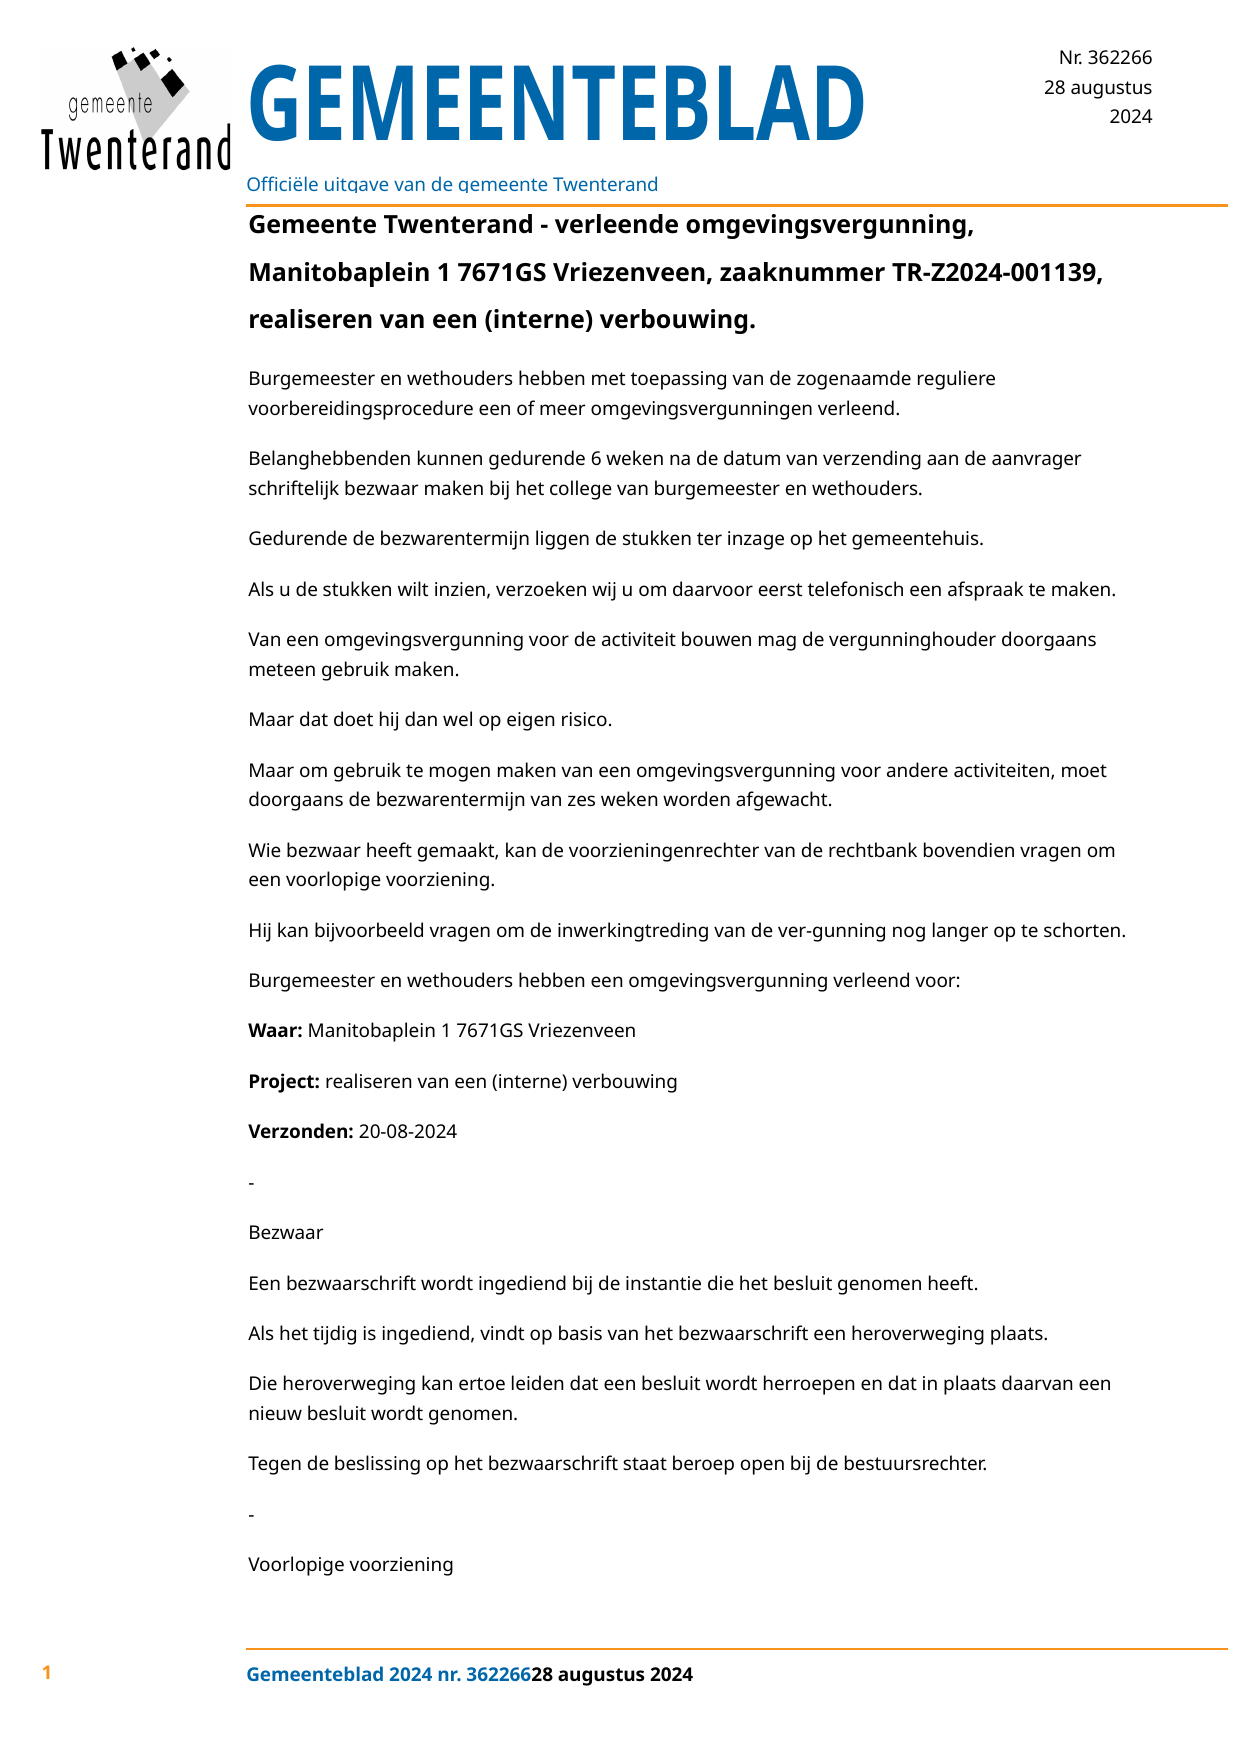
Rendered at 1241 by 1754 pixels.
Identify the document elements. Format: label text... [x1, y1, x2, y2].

text Belanghebbenden kunnen gedurende 6 weken na de datum van verzending aan de aanvrager schriftelijk bezwaar maken bij het college van burgemeester en wethouders. [248, 446, 1152, 501]
text Als u de stukken wilt inzien, verzoeken wij u om daarvoor eerst telefonisch een afspraak te maken. [248, 576, 1152, 602]
text Bezwaar [248, 1219, 1152, 1245]
text Verzonden: 20-08-2024 [248, 1118, 1152, 1144]
text Waar: Manitobaplein 1 7671GS Vriezenveen [248, 1018, 1152, 1043]
text Gedurende de bezwarentermijn liggen de stukken ter inzage op het gemeentehuis. [248, 526, 1152, 551]
text Hij kan bijvoorbeeld vragen om de inwerkingtreding van de ver-gunning nog langer op te schorten. [248, 917, 1152, 942]
text - [248, 1501, 1152, 1527]
text Een bezwaarschrift wordt ingediend bij de instantie die het besluit genomen heeft. [248, 1270, 1152, 1295]
text Gemeente Twenterand - verleende omgevingsvergunning, Manitobaplein 1 7671GS Vriezenveen, zaaknummer TR-Z2024-001139, realiseren van een (interne) verbouwing. [248, 207, 1152, 336]
text Maar om gebruik te mogen maken van een omgevingsvergunning voor andere activiteiten, moet doorgaans de bezwarentermijn van zes weken worden afgewacht. [248, 757, 1152, 812]
text Burgemeester en wethouders hebben een omgevingsvergunning verleend voor: [248, 967, 1152, 993]
text Wie bezwaar heeft gemaakt, kan de voorzieningenrechter van de rechtbank bovendien vragen om een voorlopige voorziening. [248, 837, 1152, 892]
text Als het tijdig is ingediend, vindt op basis van het bezwaarschrift een heroverweging plaats. [248, 1320, 1152, 1346]
text Voorlopige voorziening [248, 1551, 1152, 1577]
text Burgemeester en wethouders hebben met toepassing van de zogenaamde reguliere voorbereidingsprocedure een of meer omgevingsvergunningen verleend. [248, 366, 1152, 421]
text Tegen de beslissing op het bezwaarschrift staat beroep open bij de bestuursrechter. [248, 1451, 1152, 1476]
text - [248, 1169, 1152, 1194]
text Die heroverweging kan ertoe leiden dat een besluit wordt herroepen en dat in plaats daarvan een nieuw besluit wordt genomen. [248, 1371, 1152, 1426]
picture [41, 47, 231, 172]
text Project: realiseren van een (interne) verbouwing [248, 1068, 1152, 1094]
text Maar dat doet hij dan wel op eigen risico. [248, 706, 1152, 732]
text Van een omgevingsvergunning voor de activiteit bouwen mag de vergunninghouder doorgaans meteen gebruik maken. [248, 626, 1152, 682]
